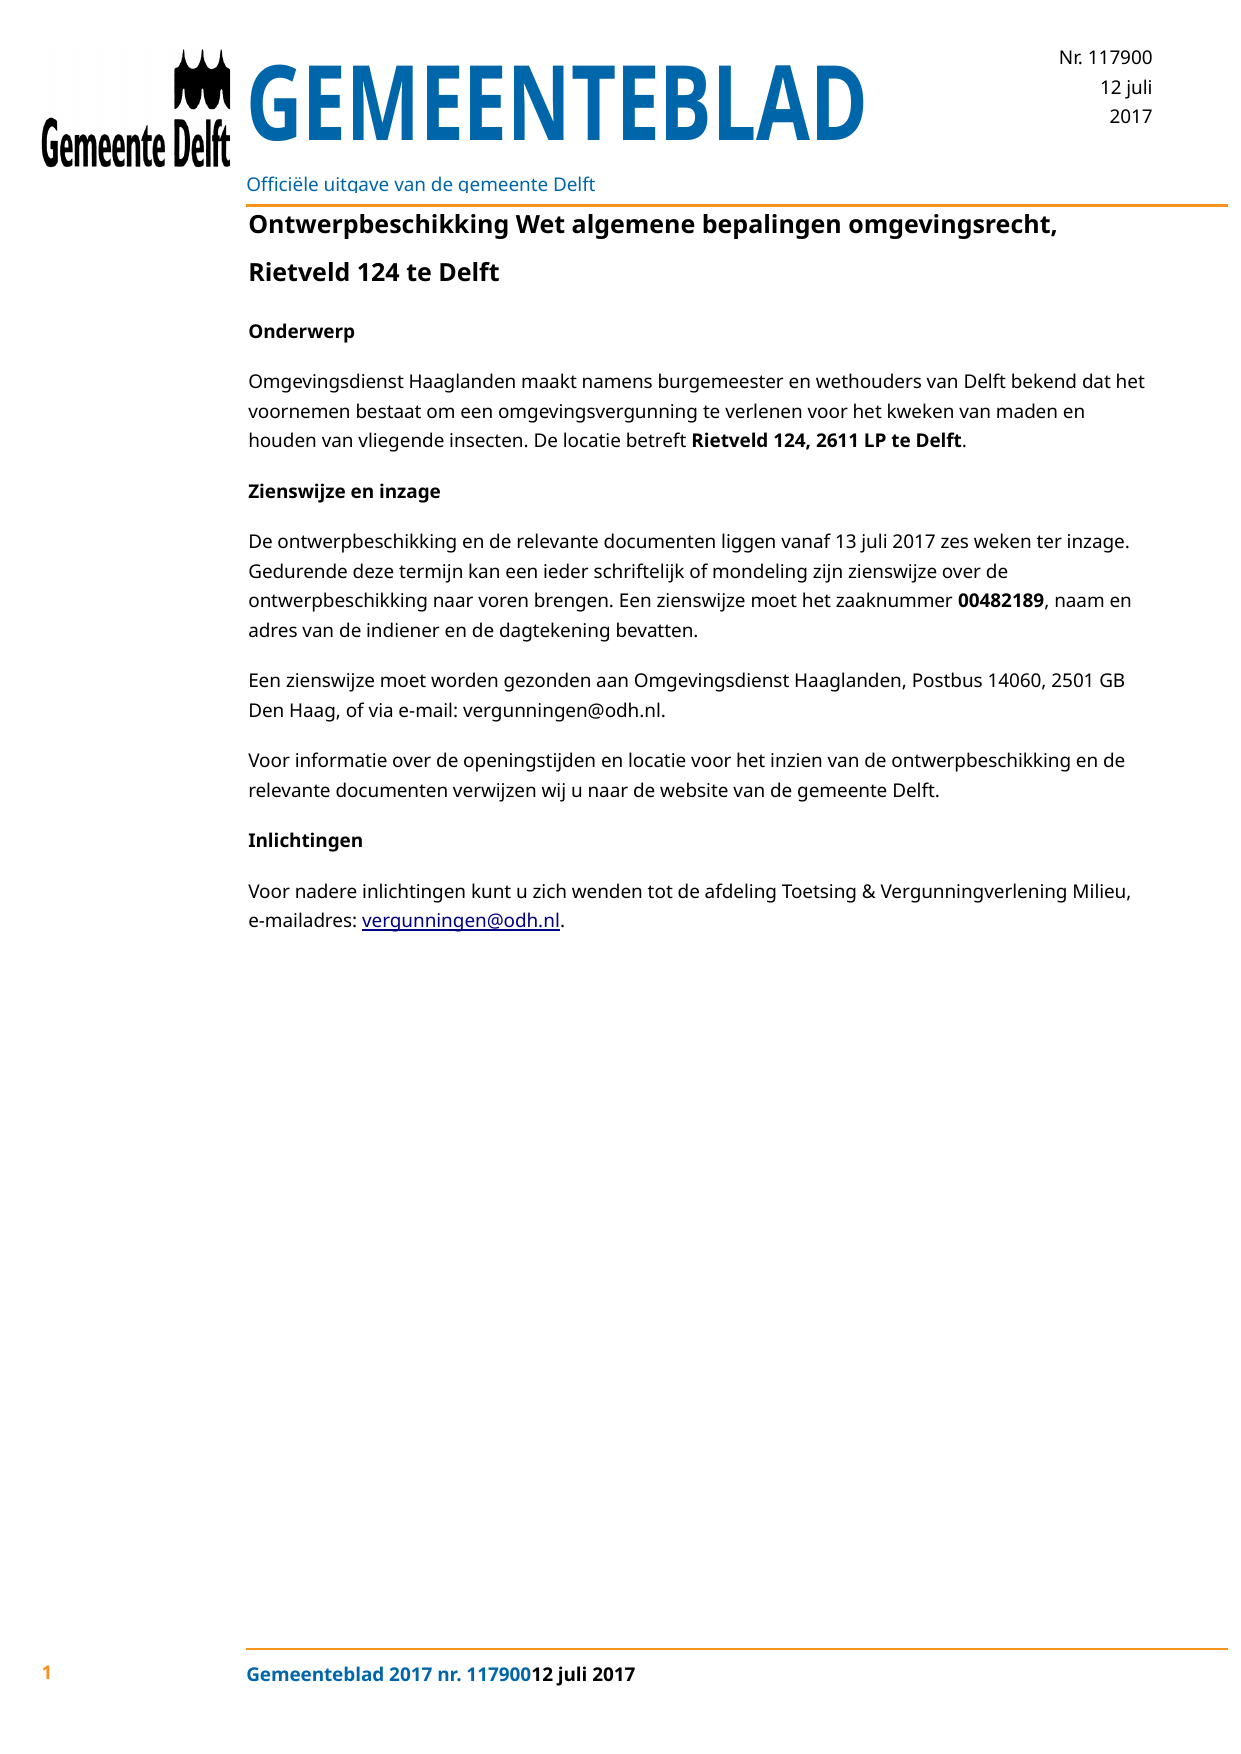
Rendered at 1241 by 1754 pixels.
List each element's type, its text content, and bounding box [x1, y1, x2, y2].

text De ontwerpbeschikking en de relevante documenten liggen vanaf 13 juli 2017 zes weken ter inzage. Gedurende deze termijn kan een ieder schriftelijk of mondeling zijn zienswijze over de ontwerpbeschikking naar voren brengen. Een zienswijze moet het zaaknummer 00482189, naam en adres van de indiener en de dagtekening bevatten. [248, 528, 1152, 643]
text Ontwerpbeschikking Wet algemene bepalingen omgevingsrecht, Rietveld 124 te Delft [248, 207, 1152, 288]
text Onderwerp [248, 318, 1152, 344]
text Omgevingsdienst Haaglanden maakt namens burgemeester en wethouders van Delft bekend dat het voornemen bestaat om een omgevingsvergunning te verlenen voor het kweken van maden en houden van vliegende insecten. De locatie betreft Rietveld 124, 2611 LP te Delft. [248, 368, 1152, 453]
text Inlichtingen [248, 827, 1152, 853]
text Een zienswijze moet worden gezonden aan Omgevingsdienst Haaglanden, Postbus 14060, 2501 GB Den Haag, of via e-mail: vergunningen@odh.nl. [248, 667, 1152, 723]
picture [41, 47, 231, 172]
text Voor nadere inlichtingen kunt u zich wenden tot de afdeling Toetsing & Vergunningverlening Milieu, e-mailadres: vergunningen@odh.nl. [248, 878, 1152, 933]
text Zienswijze en inzage [248, 478, 1152, 504]
text Voor informatie over de openingstijden en locatie voor het inzien van de ontwerpbeschikking en de relevante documenten verwijzen wij u naar de website van de gemeente Delft. [248, 747, 1152, 803]
